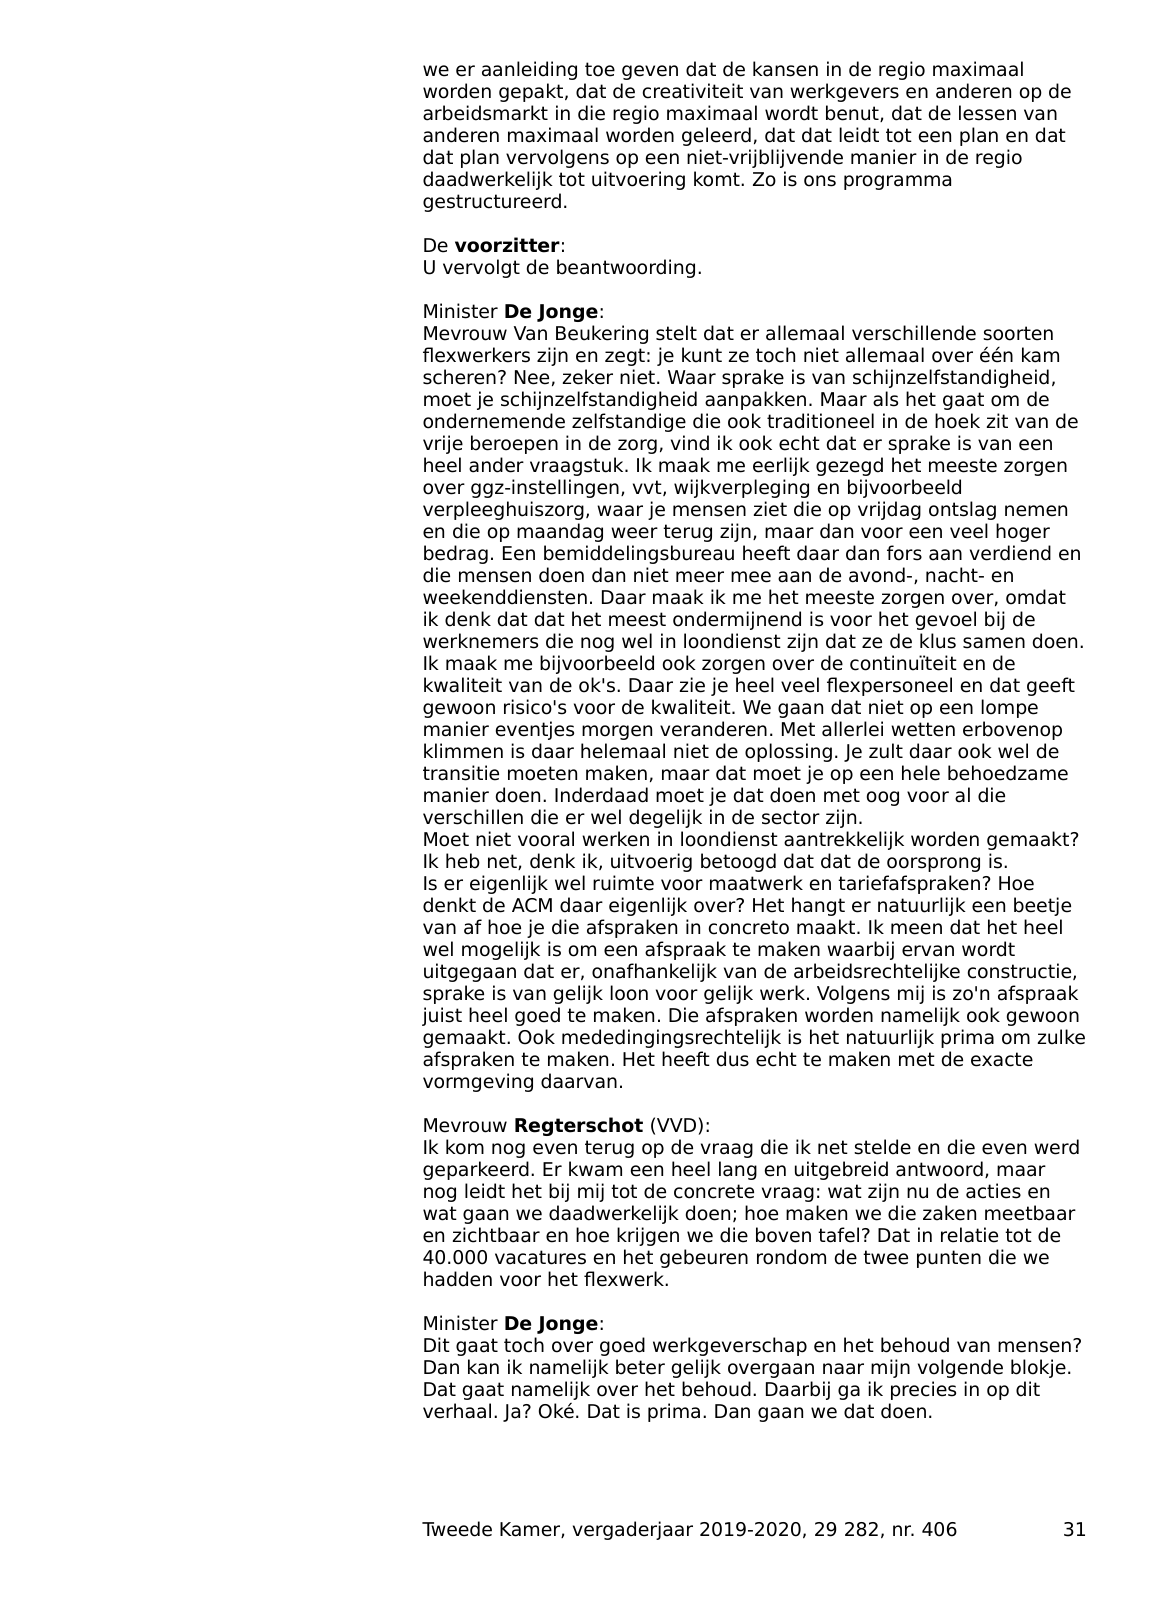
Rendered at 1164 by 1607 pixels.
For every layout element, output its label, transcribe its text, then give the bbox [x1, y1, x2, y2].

text De voorzitter: [422, 235, 1087, 257]
text Moet niet vooral werken in loondienst aantrekkelijk worden gemaakt? Ik heb net, denk ik, uitvoerig betoogd dat dat de oorsprong is. [422, 829, 1087, 873]
text Minister De Jonge: [422, 1313, 1087, 1335]
text we er aanleiding toe geven dat de kansen in de regio maximaal worden gepakt, dat de creativiteit van werkgevers en anderen op de arbeidsmarkt in die regio maximaal wordt benut, dat de lessen van anderen maximaal worden geleerd, dat dat leidt tot een plan en dat dat plan vervolgens op een niet-vrijblijvende manier in de regio daadwerkelijk tot uitvoering komt. Zo is ons programma gestructureerd. [422, 59, 1087, 213]
text U vervolgt de beantwoording. [422, 257, 1087, 279]
text Dit gaat toch over goed werkgeverschap en het behoud van mensen? Dan kan ik namelijk beter gelijk overgaan naar mijn volgende blokje. Dat gaat namelijk over het behoud. Daarbij ga ik precies in op dit verhaal. Ja? Oké. Dat is prima. Dan gaan we dat doen. [422, 1335, 1087, 1423]
text Minister De Jonge: [422, 301, 1087, 323]
text Is er eigenlijk wel ruimte voor maatwerk en tariefafspraken? Hoe denkt de ACM daar eigenlijk over? Het hangt er natuurlijk een beetje van af hoe je die afspraken in concreto maakt. Ik meen dat het heel wel mogelijk is om een afspraak te maken waarbij ervan wordt uitgegaan dat er, onafhankelijk van de arbeidsrechtelijke constructie, sprake is van gelijk loon voor gelijk werk. Volgens mij is zo'n afspraak juist heel goed te maken. Die afspraken worden namelijk ook gewoon gemaakt. Ook mededingingsrechtelijk is het natuurlijk prima om zulke afspraken te maken. Het heeft dus echt te maken met de exacte vormgeving daarvan. [422, 873, 1087, 1092]
text Mevrouw Van Beukering stelt dat er allemaal verschillende soorten flexwerkers zijn en zegt: je kunt ze toch niet allemaal over één kam scheren? Nee, zeker niet. Waar sprake is van schijnzelfstandigheid, moet je schijnzelfstandigheid aanpakken. Maar als het gaat om de ondernemende zelfstandige die ook traditioneel in de hoek zit van de vrije beroepen in de zorg, vind ik ook echt dat er sprake is van een heel ander vraagstuk. Ik maak me eerlijk gezegd het meeste zorgen over ggz-instellingen, vvt, wijkverpleging en bijvoorbeeld verpleeghuiszorg, waar je mensen ziet die op vrijdag ontslag nemen en die op maandag weer terug zijn, maar dan voor een veel hoger bedrag. Een bemiddelingsbureau heeft daar dan fors aan verdiend en die mensen doen dan niet meer mee aan de avond-, nacht- en weekenddiensten. Daar maak ik me het meeste zorgen over, omdat ik denk dat dat het meest ondermijnend is voor het gevoel bij de werknemers die nog wel in loondienst zijn dat ze de klus samen doen. Ik maak me bijvoorbeeld ook zorgen over de continuïteit en de kwaliteit van de ok's. Daar zie je heel veel flexpersoneel en dat geeft gewoon risico's voor de kwaliteit. We gaan dat niet op een lompe manier eventjes morgen veranderen. Met allerlei wetten erbovenop klimmen is daar helemaal niet de oplossing. Je zult daar ook wel de transitie moeten maken, maar dat moet je op een hele behoedzame manier doen. Inderdaad moet je dat doen met oog voor al die verschillen die er wel degelijk in de sector zijn. [422, 323, 1087, 829]
text Mevrouw Regterschot (VVD): [422, 1115, 1087, 1137]
text Ik kom nog even terug op de vraag die ik net stelde en die even werd geparkeerd. Er kwam een heel lang en uitgebreid antwoord, maar nog leidt het bij mij tot de concrete vraag: wat zijn nu de acties en wat gaan we daadwerkelijk doen; hoe maken we die zaken meetbaar en zichtbaar en hoe krijgen we die boven tafel? Dat in relatie tot de 40.000 vacatures en het gebeuren rondom de twee punten die we hadden voor het flexwerk. [422, 1137, 1087, 1291]
